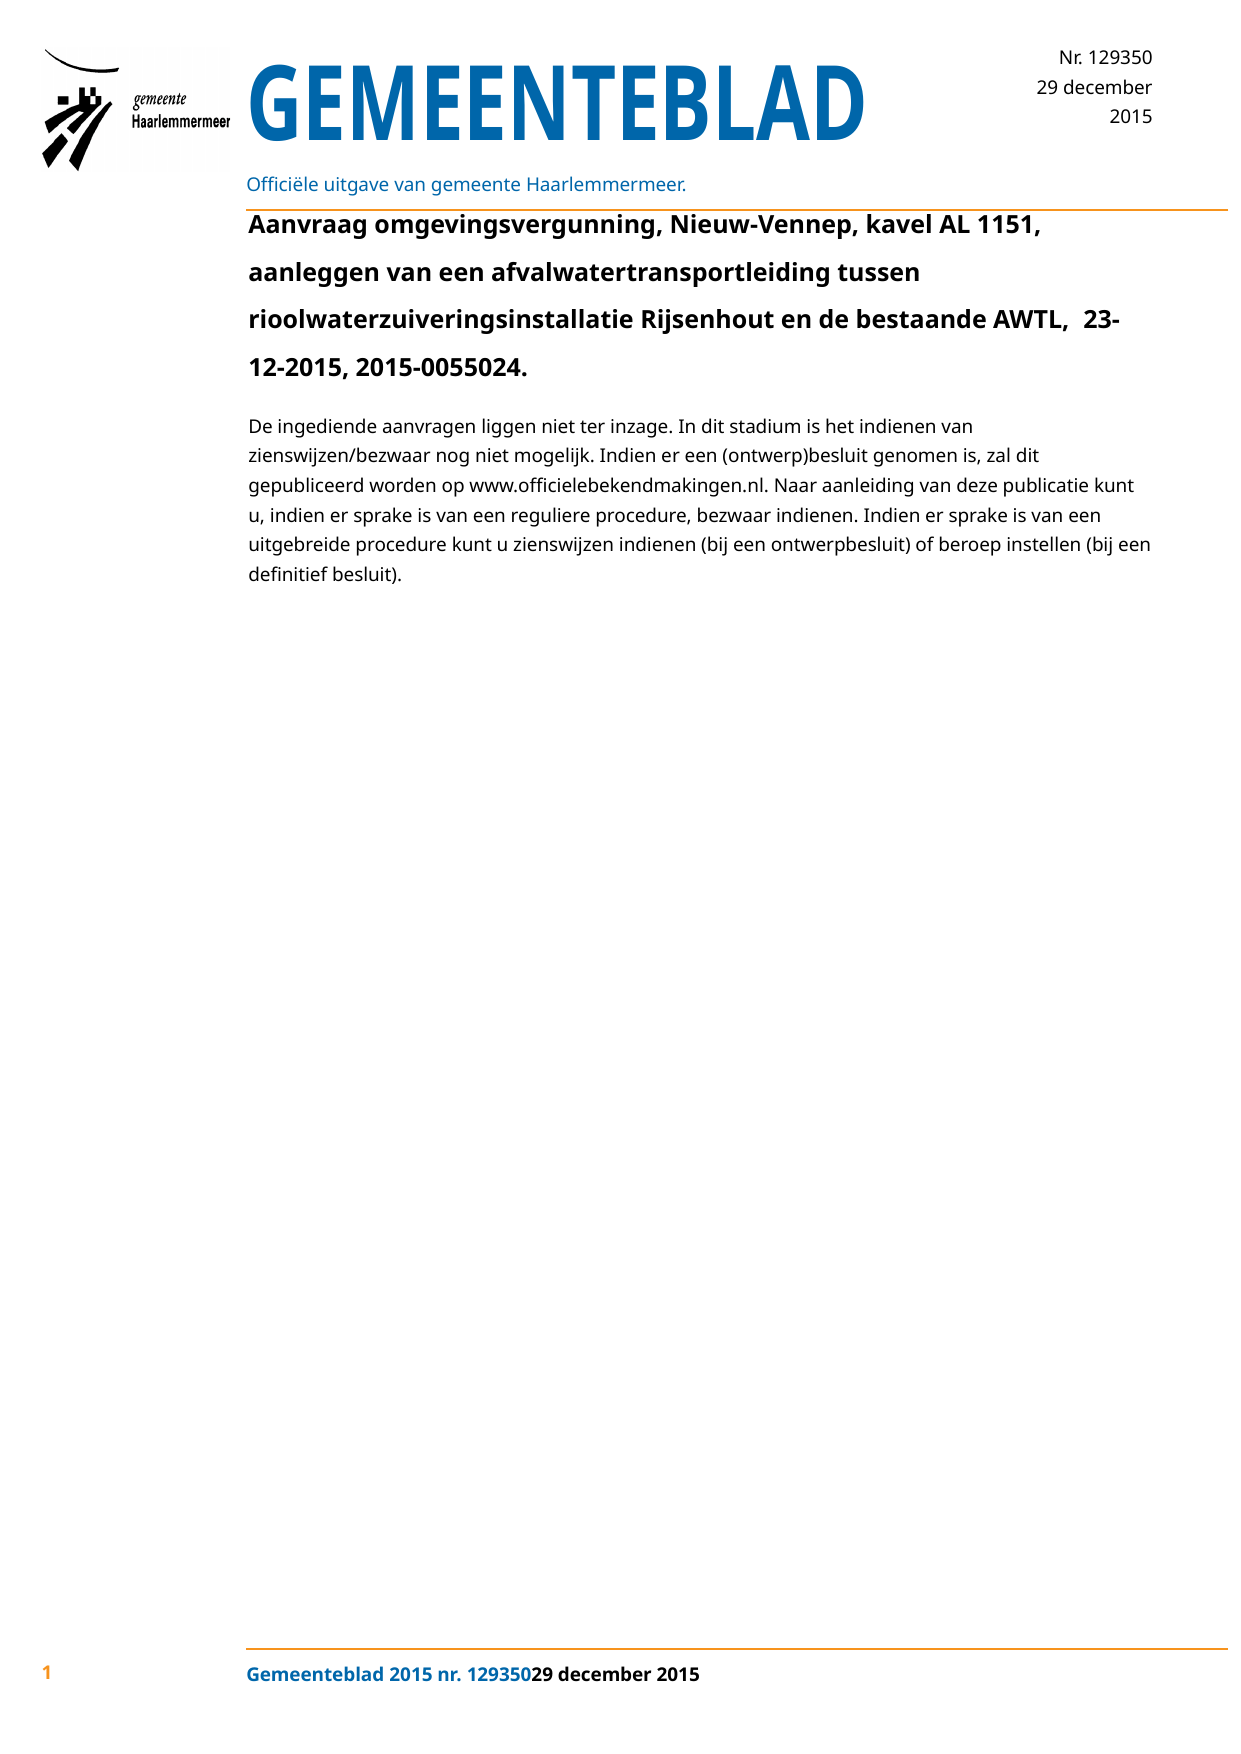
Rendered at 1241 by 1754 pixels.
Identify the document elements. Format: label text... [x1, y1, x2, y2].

text De ingediende aanvragen liggen niet ter inzage. In dit stadium is het indienen van zienswijzen/bezwaar nog niet mogelijk. Indien er een (ontwerp)besluit genomen is, zal dit gepubliceerd worden op www.officielebekendmakingen.nl. Naar aanleiding van deze publicatie kunt u, indien er sprake is van een reguliere procedure, bezwaar indienen. Indien er sprake is van een uitgebreide procedure kunt u zienswijzen indienen (bij een ontwerpbesluit) of beroep instellen (bij een definitief besluit). [248, 413, 1152, 587]
text Aanvraag omgevingsvergunning, Nieuw-Vennep, kavel AL 1151, aanleggen van een afvalwatertransportleiding tussen rioolwaterzuiveringsinstallatie Rijsenhout en de bestaande AWTL, 23-12-2015, 2015-0055024. [248, 211, 1152, 384]
picture [41, 47, 231, 172]
